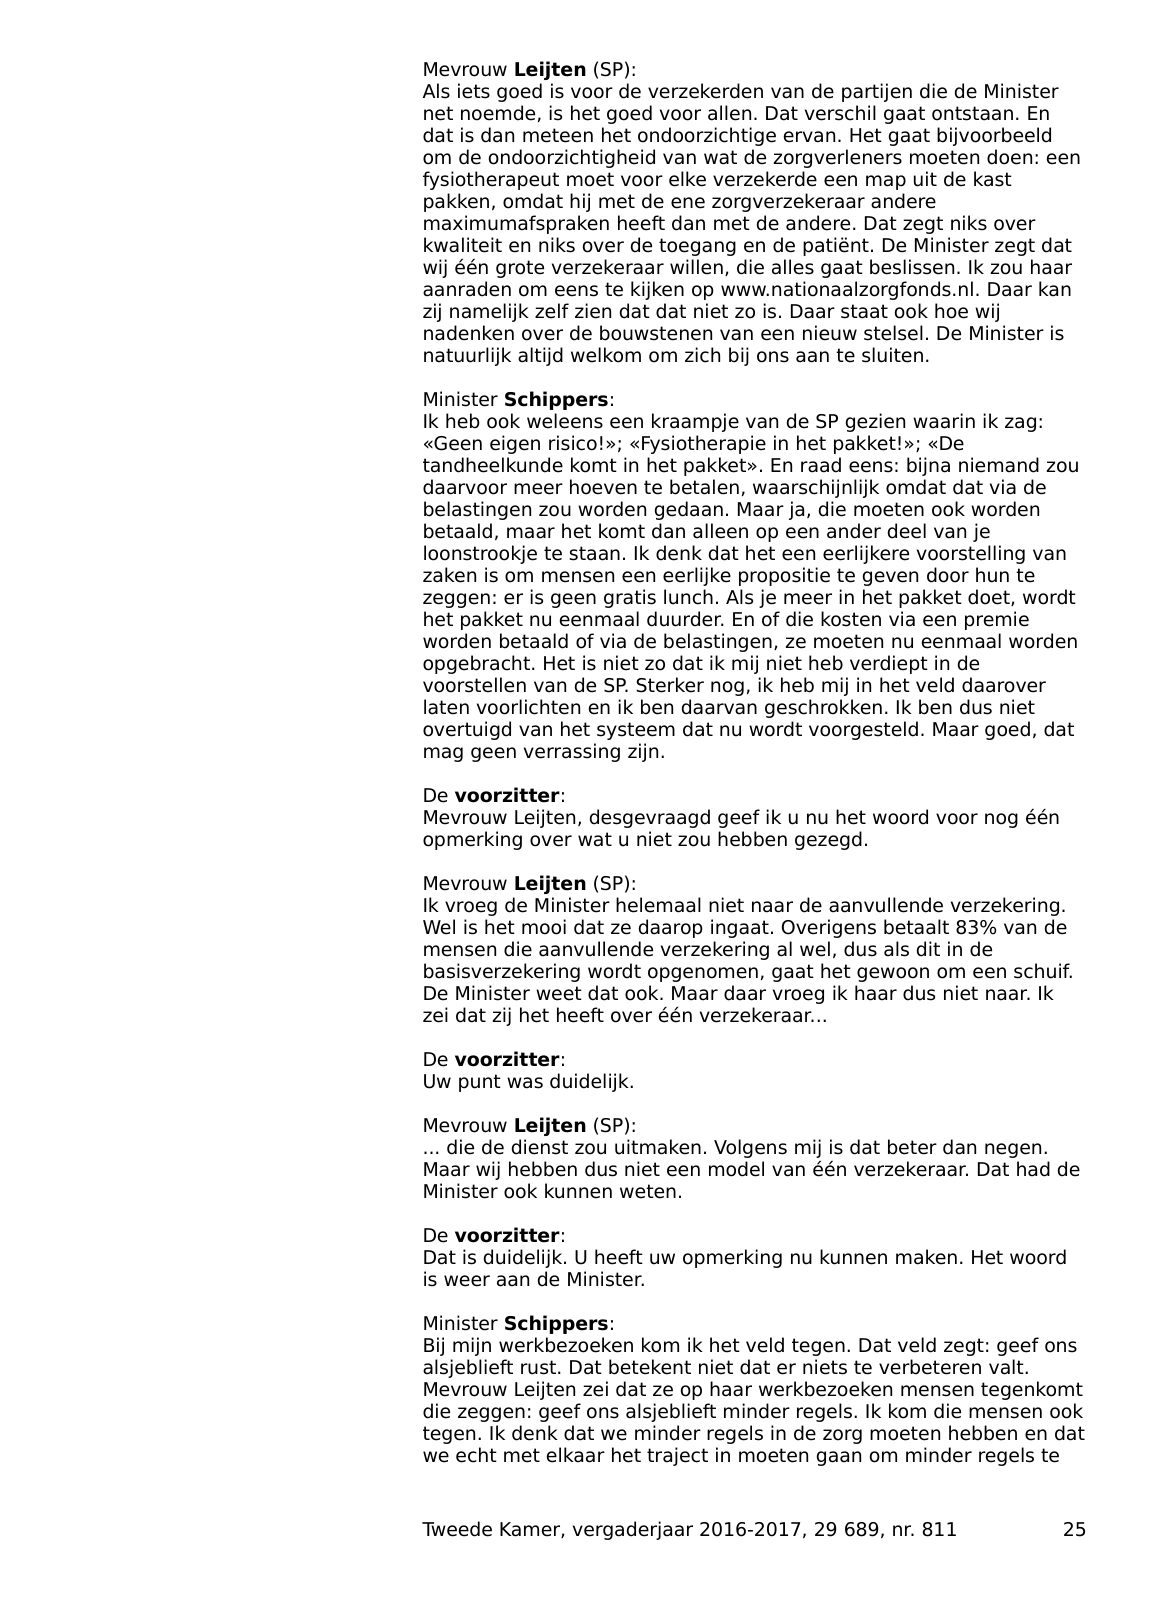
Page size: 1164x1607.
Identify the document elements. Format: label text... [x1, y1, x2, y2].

text Mevrouw Leijten (SP): [422, 59, 1087, 81]
text Ik vroeg de Minister helemaal niet naar de aanvullende verzekering. Wel is het mooi dat ze daarop ingaat. Overigens betaalt 83% van de mensen die aanvullende verzekering al wel, dus als dit in de basisverzekering wordt opgenomen, gaat het gewoon om een schuif. De Minister weet dat ook. Maar daar vroeg ik haar dus niet naar. Ik zei dat zij het heeft over één verzekeraar... [422, 895, 1087, 1027]
text Minister Schippers: [422, 1313, 1087, 1335]
text Mevrouw Leijten (SP): [422, 873, 1087, 895]
text Mevrouw Leijten (SP): [422, 1115, 1087, 1137]
text Bij mijn werkbezoeken kom ik het veld tegen. Dat veld zegt: geef ons alsjeblieft rust. Dat betekent niet dat er niets te verbeteren valt. Mevrouw Leijten zei dat ze op haar werkbezoeken mensen tegenkomt die zeggen: geef ons alsjeblieft minder regels. Ik kom die mensen ook tegen. Ik denk dat we minder regels in de zorg moeten hebben en dat we echt met elkaar het traject in moeten gaan om minder regels te [422, 1335, 1087, 1467]
text ... die de dienst zou uitmaken. Volgens mij is dat beter dan negen. Maar wij hebben dus niet een model van één verzekeraar. Dat had de Minister ook kunnen weten. [422, 1137, 1087, 1203]
text De voorzitter: [422, 1225, 1087, 1247]
text Minister Schippers: [422, 389, 1087, 411]
text Uw punt was duidelijk. [422, 1071, 1087, 1093]
text Ik heb ook weleens een kraampje van de SP gezien waarin ik zag: «Geen eigen risico!»; «Fysiotherapie in het pakket!»; «De tandheelkunde komt in het pakket». En raad eens: bijna niemand zou daarvoor meer hoeven te betalen, waarschijnlijk omdat dat via de belastingen zou worden gedaan. Maar ja, die moeten ook worden betaald, maar het komt dan alleen op een ander deel van je loonstrookje te staan. Ik denk dat het een eerlijkere voorstelling van zaken is om mensen een eerlijke propositie te geven door hun te zeggen: er is geen gratis lunch. Als je meer in het pakket doet, wordt het pakket nu eenmaal duurder. En of die kosten via een premie worden betaald of via de belastingen, ze moeten nu eenmaal worden opgebracht. Het is niet zo dat ik mij niet heb verdiept in de voorstellen van de SP. Sterker nog, ik heb mij in het veld daarover laten voorlichten en ik ben daarvan geschrokken. Ik ben dus niet overtuigd van het systeem dat nu wordt voorgesteld. Maar goed, dat mag geen verrassing zijn. [422, 411, 1087, 763]
text Mevrouw Leijten, desgevraagd geef ik u nu het woord voor nog één opmerking over wat u niet zou hebben gezegd. [422, 807, 1087, 851]
text Als iets goed is voor de verzekerden van de partijen die de Minister net noemde, is het goed voor allen. Dat verschil gaat ontstaan. En dat is dan meteen het ondoorzichtige ervan. Het gaat bijvoorbeeld om de ondoorzichtigheid van wat de zorgverleners moeten doen: een fysiotherapeut moet voor elke verzekerde een map uit de kast pakken, omdat hij met de ene zorgverzekeraar andere maximumafspraken heeft dan met de andere. Dat zegt niks over kwaliteit en niks over de toegang en de patiënt. De Minister zegt dat wij één grote verzekeraar willen, die alles gaat beslissen. Ik zou haar aanraden om eens te kijken op www.nationaalzorgfonds.nl. Daar kan zij namelijk zelf zien dat dat niet zo is. Daar staat ook hoe wij nadenken over de bouwstenen van een nieuw stelsel. De Minister is natuurlijk altijd welkom om zich bij ons aan te sluiten. [422, 81, 1087, 367]
text De voorzitter: [422, 1049, 1087, 1071]
text De voorzitter: [422, 785, 1087, 807]
text Dat is duidelijk. U heeft uw opmerking nu kunnen maken. Het woord is weer aan de Minister. [422, 1247, 1087, 1291]
